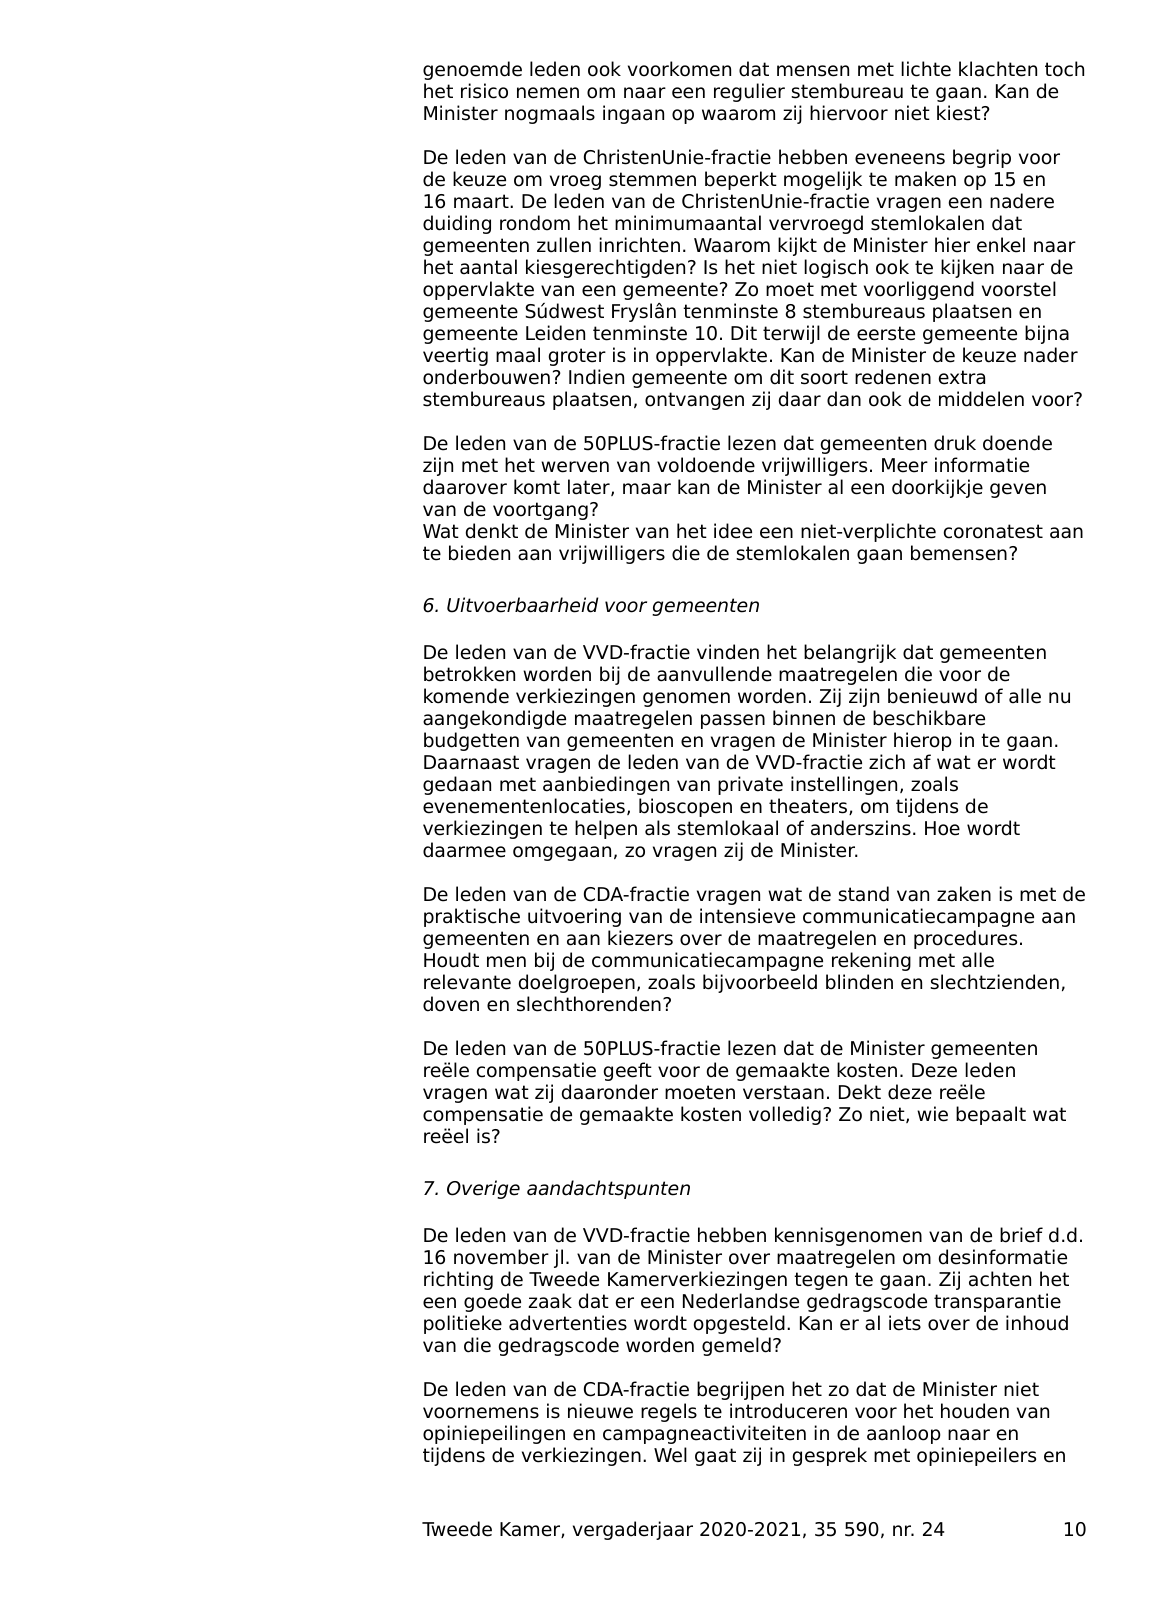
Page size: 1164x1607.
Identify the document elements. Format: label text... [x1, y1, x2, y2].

subtitle 6. Uitvoerbaarheid voor gemeenten [422, 595, 1087, 617]
text De leden van de VVD-fractie vinden het belangrijk dat gemeenten betrokken worden bij de aanvullende maatregelen die voor de komende verkiezingen genomen worden. Zij zijn benieuwd of alle nu aangekondigde maatregelen passen binnen de beschikbare budgetten van gemeenten en vragen de Minister hierop in te gaan. [422, 642, 1087, 752]
subtitle 7. Overige aandachtspunten [422, 1178, 1087, 1200]
text Wat denkt de Minister van het idee een niet-verplichte coronatest aan te bieden aan vrijwilligers die de stemlokalen gaan bemensen? [422, 521, 1087, 565]
text De leden van de 50PLUS-fractie lezen dat gemeenten druk doende zijn met het werven van voldoende vrijwilligers. Meer informatie daarover komt later, maar kan de Minister al een doorkijkje geven van de voortgang? [422, 433, 1087, 521]
text Daarnaast vragen de leden van de VVD-fractie zich af wat er wordt gedaan met aanbiedingen van private instellingen, zoals evenementenlocaties, bioscopen en theaters, om tijdens de verkiezingen te helpen als stemlokaal of anderszins. Hoe wordt daarmee omgegaan, zo vragen zij de Minister. [422, 752, 1087, 862]
text De leden van de CDA-fractie vragen wat de stand van zaken is met de praktische uitvoering van de intensieve communicatiecampagne aan gemeenten en aan kiezers over de maatregelen en procedures. Houdt men bij de communicatiecampagne rekening met alle relevante doelgroepen, zoals bijvoorbeeld blinden en slechtzienden, doven en slechthorenden? [422, 884, 1087, 1016]
text genoemde leden ook voorkomen dat mensen met lichte klachten toch het risico nemen om naar een regulier stembureau te gaan. Kan de Minister nogmaals ingaan op waarom zij hiervoor niet kiest? [422, 59, 1087, 125]
text De leden van de 50PLUS-fractie lezen dat de Minister gemeenten reële compensatie geeft voor de gemaakte kosten. Deze leden vragen wat zij daaronder moeten verstaan. Dekt deze reële compensatie de gemaakte kosten volledig? Zo niet, wie bepaalt wat reëel is? [422, 1038, 1087, 1148]
text De leden van de CDA-fractie begrijpen het zo dat de Minister niet voornemens is nieuwe regels te introduceren voor het houden van opiniepeilingen en campagneactiviteiten in de aanloop naar en tijdens de verkiezingen. Wel gaat zij in gesprek met opiniepeilers en [422, 1379, 1087, 1467]
text De leden van de ChristenUnie-fractie hebben eveneens begrip voor de keuze om vroeg stemmen beperkt mogelijk te maken op 15 en 16 maart. De leden van de ChristenUnie-fractie vragen een nadere duiding rondom het minimumaantal vervroegd stemlokalen dat gemeenten zullen inrichten. Waarom kijkt de Minister hier enkel naar het aantal kiesgerechtigden? Is het niet logisch ook te kijken naar de oppervlakte van een gemeente? Zo moet met voorliggend voorstel gemeente Súdwest Fryslân tenminste 8 stembureaus plaatsen en gemeente Leiden tenminste 10. Dit terwijl de eerste gemeente bijna veertig maal groter is in oppervlakte. Kan de Minister de keuze nader onderbouwen? Indien gemeente om dit soort redenen extra stembureaus plaatsen, ontvangen zij daar dan ook de middelen voor? [422, 147, 1087, 411]
text De leden van de VVD-fractie hebben kennisgenomen van de brief d.d. 16 november jl. van de Minister over maatregelen om desinformatie richting de Tweede Kamerverkiezingen tegen te gaan. Zij achten het een goede zaak dat er een Nederlandse gedragscode transparantie politieke advertenties wordt opgesteld. Kan er al iets over de inhoud van die gedragscode worden gemeld? [422, 1225, 1087, 1357]
